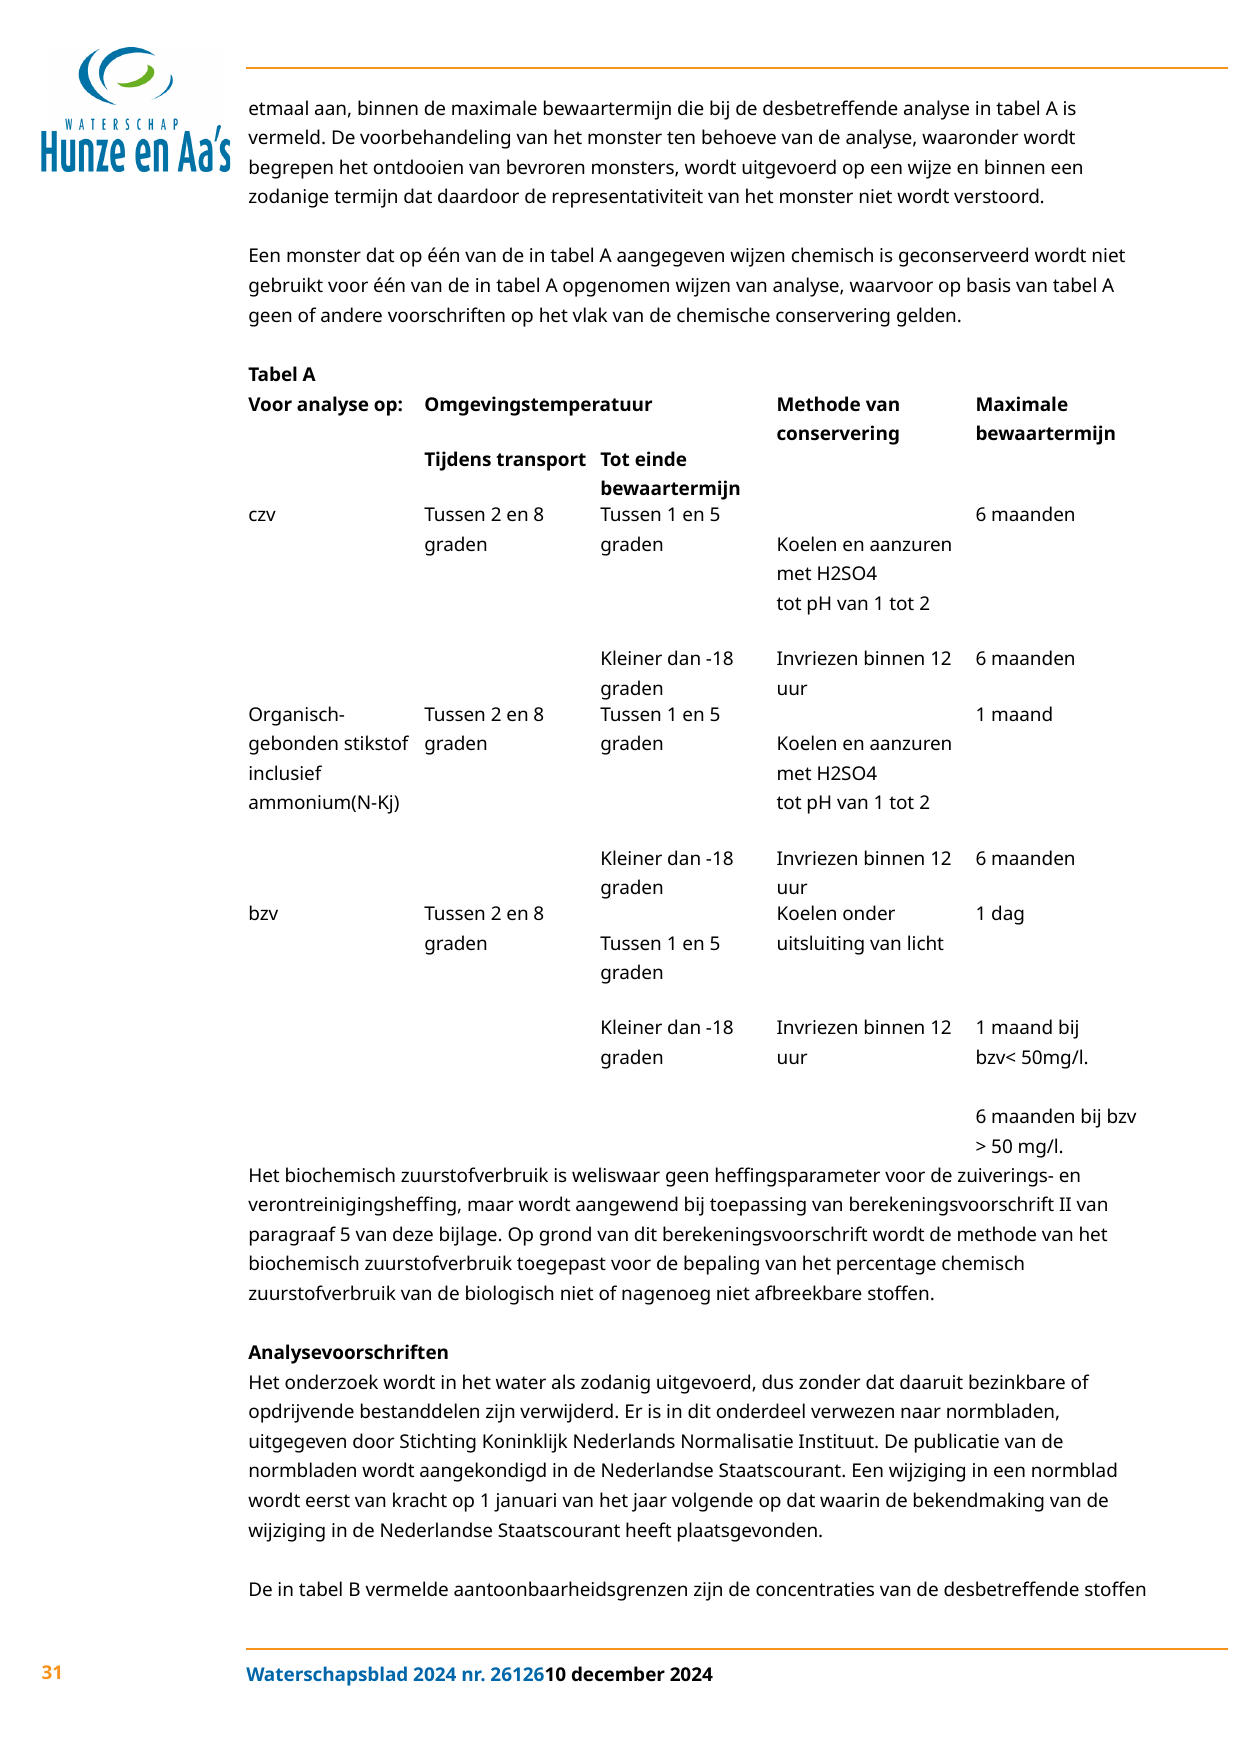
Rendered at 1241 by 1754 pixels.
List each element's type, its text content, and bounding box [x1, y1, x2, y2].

table_cell Koelen en aanzuren met H2SO4 tot pH van 1 tot 2 [776, 501, 975, 645]
picture [183, 163, 191, 172]
table_cell [424, 1015, 600, 1159]
table_cell [248, 845, 424, 900]
table_cell [776, 446, 975, 501]
table_cell [248, 645, 424, 701]
table_cell Tussen 2 en 8 graden [424, 701, 600, 845]
table_cell czv [248, 501, 424, 645]
table_cell [424, 845, 600, 900]
table_cell Tussen 2 en 8 graden [424, 501, 600, 645]
table_cell Tijdens transport [424, 446, 600, 501]
table_cell Koelen en aanzuren met H2SO4 tot pH van 1 tot 2 [776, 701, 975, 845]
table_cell Kleiner dan -18 graden [600, 845, 776, 900]
table_cell Tussen 1 en 5 graden [600, 501, 776, 645]
table_cell Tussen 1 en 5 graden [600, 900, 776, 1014]
table_cell Invriezen binnen 12 uur [776, 1015, 975, 1159]
table_cell [975, 446, 1152, 501]
table_cell 1 dag [975, 900, 1152, 1014]
table_cell [424, 645, 600, 701]
table_cell 6 maanden [975, 645, 1152, 701]
picture [47, 154, 51, 172]
picture [41, 47, 231, 172]
text Het biochemisch zuurstofverbruik is weliswaar geen heffingsparameter voor de zuiverings- en verontreinigingsheffing, maar wordt aangewend bij toepassing van berekeningsvoorschrift II van paragraaf 5 van deze bijlage. Op grond van dit berekeningsvoorschrift wordt de methode van het biochemisch zuurstofverbruik toegepast voor de bepaling van het percentage chemisch zuurstofverbruik van de biologisch niet of nagenoeg niet afbreekbare stoffen. [248, 1162, 1152, 1306]
table_cell Koelen onder uitsluiting van licht [776, 900, 975, 1014]
table_cell 6 maanden [975, 845, 1152, 900]
table_cell 1 maand [975, 701, 1152, 845]
text etmaal aan, binnen de maximale bewaartermijn die bij de desbetreffende analyse in tabel A is vermeld. De voorbehandeling van het monster ten behoeve van de analyse, waaronder wordt begrepen het ontdooien van bevroren monsters, wordt uitgevoerd op een wijze en binnen een zodanige termijn dat daardoor de representativiteit van het monster niet wordt verstoord. [248, 95, 1152, 209]
table_header Maximale bewaartermijn [975, 391, 1152, 446]
text Tabel A [248, 361, 1152, 387]
table_cell Invriezen binnen 12 uur [776, 845, 975, 900]
picture [226, 145, 231, 156]
table_cell Kleiner dan -18 graden [600, 1015, 776, 1159]
text Een monster dat op één van de in tabel A aangegeven wijzen chemisch is geconserveerd wordt niet gebruikt voor één van de in tabel A opgenomen wijzen van analyse, waarvoor op basis van tabel A geen of andere voorschriften op het vlak van de chemische conservering gelden. [248, 243, 1152, 328]
table_cell Invriezen binnen 12 uur [776, 645, 975, 701]
table_cell Organisch- gebonden stikstof inclusief ammonium(N-Kj) [248, 701, 424, 845]
table_header Omgevingstemperatuur [424, 391, 776, 446]
table_cell 6 maanden [975, 501, 1152, 645]
table_cell Tussen 1 en 5 graden [600, 701, 776, 845]
table_cell bzv [248, 900, 424, 1014]
text Het onderzoek wordt in het water als zodanig uitgevoerd, dus zonder dat daaruit bezinkbare of opdrijvende bestanddelen zijn verwijderd. Er is in dit onderdeel verwezen naar normbladen, uitgegeven door Stichting Koninklijk Nederlands Normalisatie Instituut. De publicatie van de normbladen wordt aangekondigd in de Nederlandse Staatscourant. Een wijziging in een normblad wordt eerst van kracht op 1 januari van het jaar volgende op dat waarin de bekendmaking van de wijziging in de Nederlandse Staatscourant heeft plaatsgevonden. [248, 1369, 1152, 1543]
text Analysevoorschriften [248, 1339, 1152, 1365]
text De in tabel B vermelde aantoonbaarheidsgrenzen zijn de concentraties van de desbetreffende stoffen [248, 1576, 1152, 1602]
table_cell Tussen 2 en 8 graden [424, 900, 600, 1014]
table_cell [248, 446, 424, 501]
table_header Voor analyse op: [248, 391, 424, 446]
table_cell 1 maand bij bzv< 50mg/l. 6 maanden bij bzv > 50 mg/l. [975, 1015, 1152, 1159]
table_cell Kleiner dan -18 graden [600, 645, 776, 701]
table_cell [248, 1015, 424, 1159]
table_header Methode van conservering [776, 391, 975, 446]
table_cell Tot einde bewaartermijn [600, 446, 776, 501]
